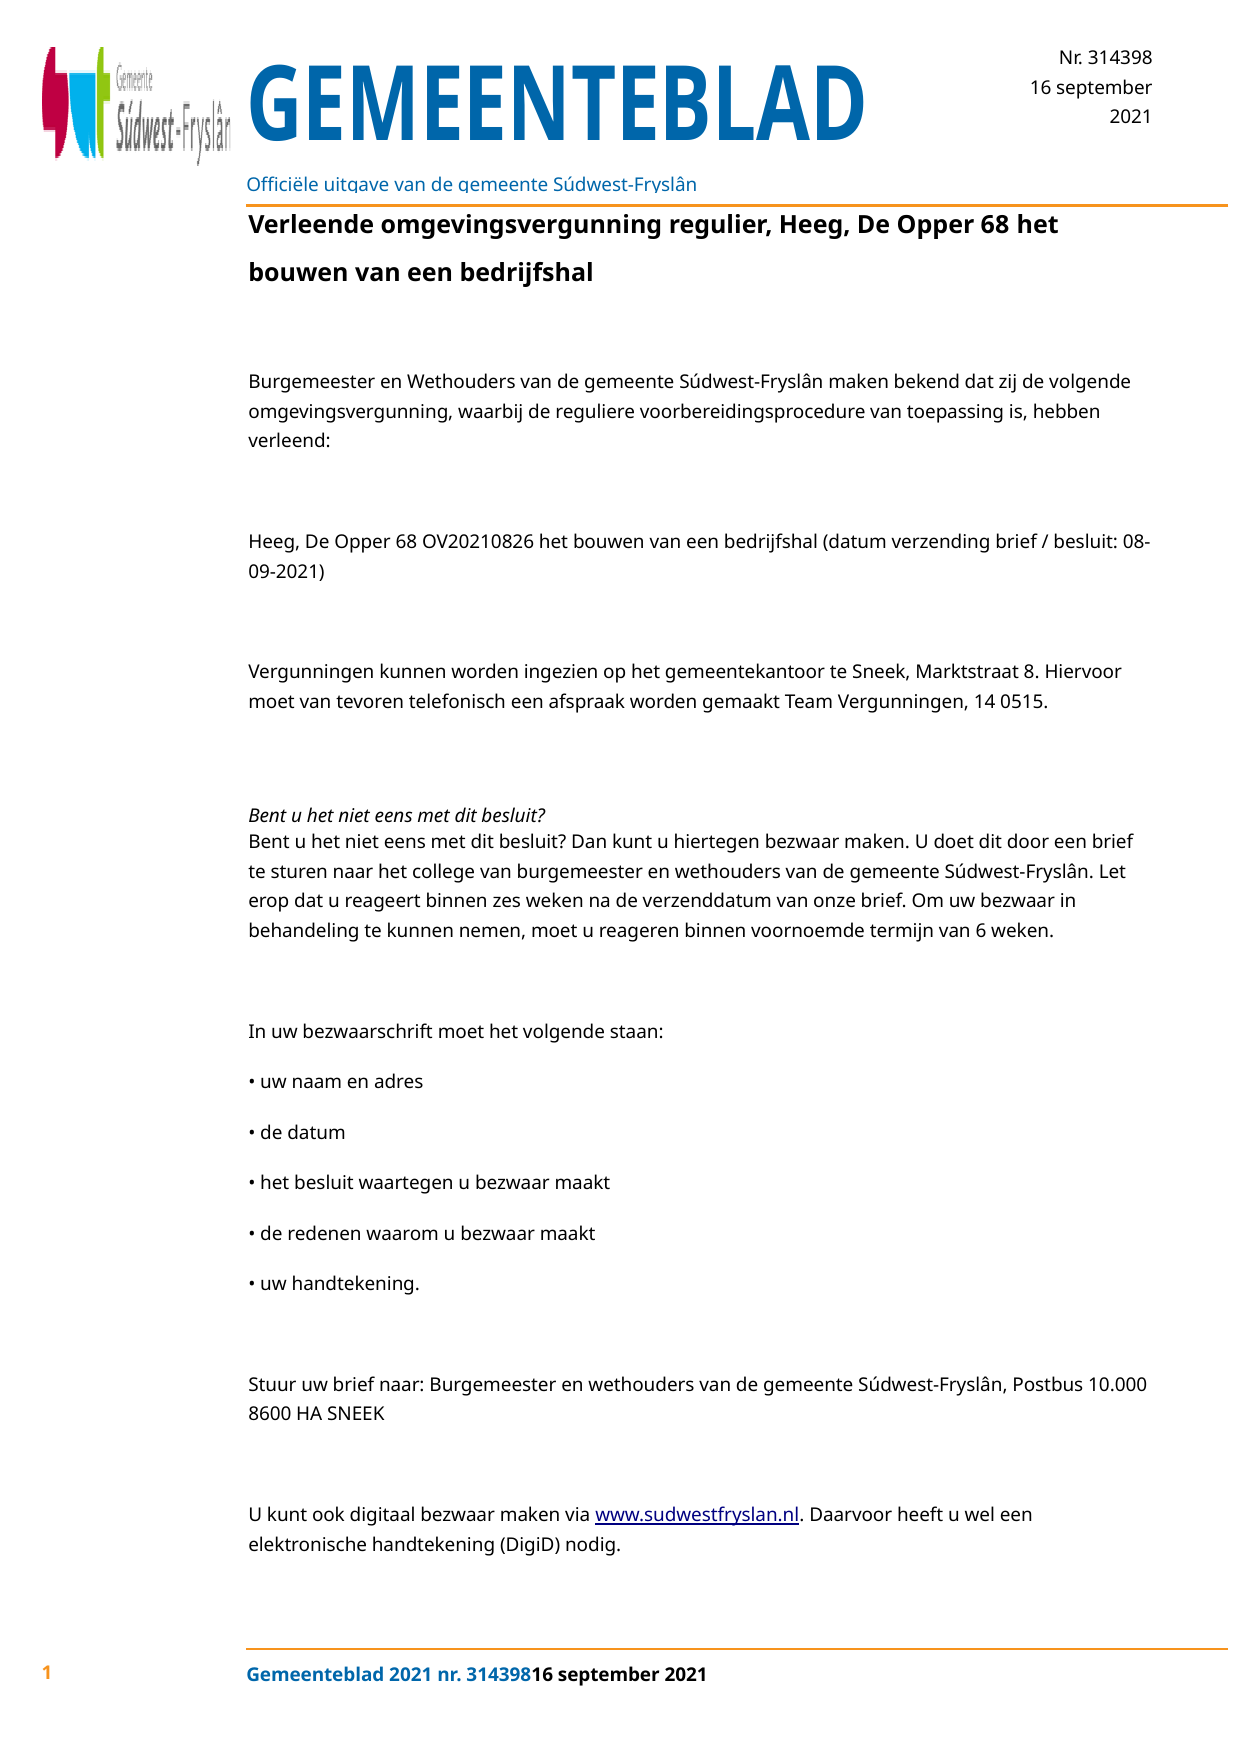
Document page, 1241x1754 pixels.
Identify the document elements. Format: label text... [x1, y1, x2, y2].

text U kunt ook digitaal bezwaar maken via www.sudwestfryslan.nl. Daarvoor heeft u wel een elektronische handtekening (DigiD) nodig. [248, 1501, 1152, 1557]
text • uw handtekening. [248, 1270, 1152, 1296]
text In uw bezwaarschrift moet het volgende staan: [248, 1018, 1152, 1044]
text • uw naam en adres [248, 1068, 1152, 1094]
text Bent u het niet eens met dit besluit? Dan kunt u hiertegen bezwaar maken. U doet dit door een brief te sturen naar het college van burgemeester en wethouders van de gemeente Súdwest-Fryslân. Let erop dat u reageert binnen zes weken na de verzenddatum van onze brief. Om uw bezwaar in behandeling te kunnen nemen, moet u reageren binnen voornoemde termijn van 6 weken. [248, 828, 1152, 943]
text Burgemeester en Wethouders van de gemeente Súdwest-Fryslân maken bekend dat zij de volgende omgevingsvergunning, waarbij de reguliere voorbereidingsprocedure van toepassing is, hebben verleend: [248, 368, 1152, 453]
text Heeg, De Opper 68 OV20210826 het bouwen van een bedrijfshal (datum verzending brief / besluit: 08-09-2021) [248, 528, 1152, 584]
text • de datum [248, 1119, 1152, 1144]
text Verleende omgevingsvergunning regulier, Heeg, De Opper 68 het bouwen van een bedrijfshal [248, 207, 1152, 288]
text • het besluit waartegen u bezwaar maakt [248, 1169, 1152, 1195]
text Vergunningen kunnen worden ingezien op het gemeentekantoor te Sneek, Marktstraat 8. Hiervoor moet van tevoren telefonisch een afspraak worden gemaakt Team Vergunningen, 14 0515. [248, 659, 1152, 714]
text • de redenen waarom u bezwaar maakt [248, 1220, 1152, 1245]
text Bent u het niet eens met dit besluit? [248, 803, 1152, 828]
picture [41, 47, 231, 172]
text Stuur uw brief naar: Burgemeester en wethouders van de gemeente Súdwest-Fryslân, Postbus 10.000 8600 HA SNEEK [248, 1371, 1152, 1426]
